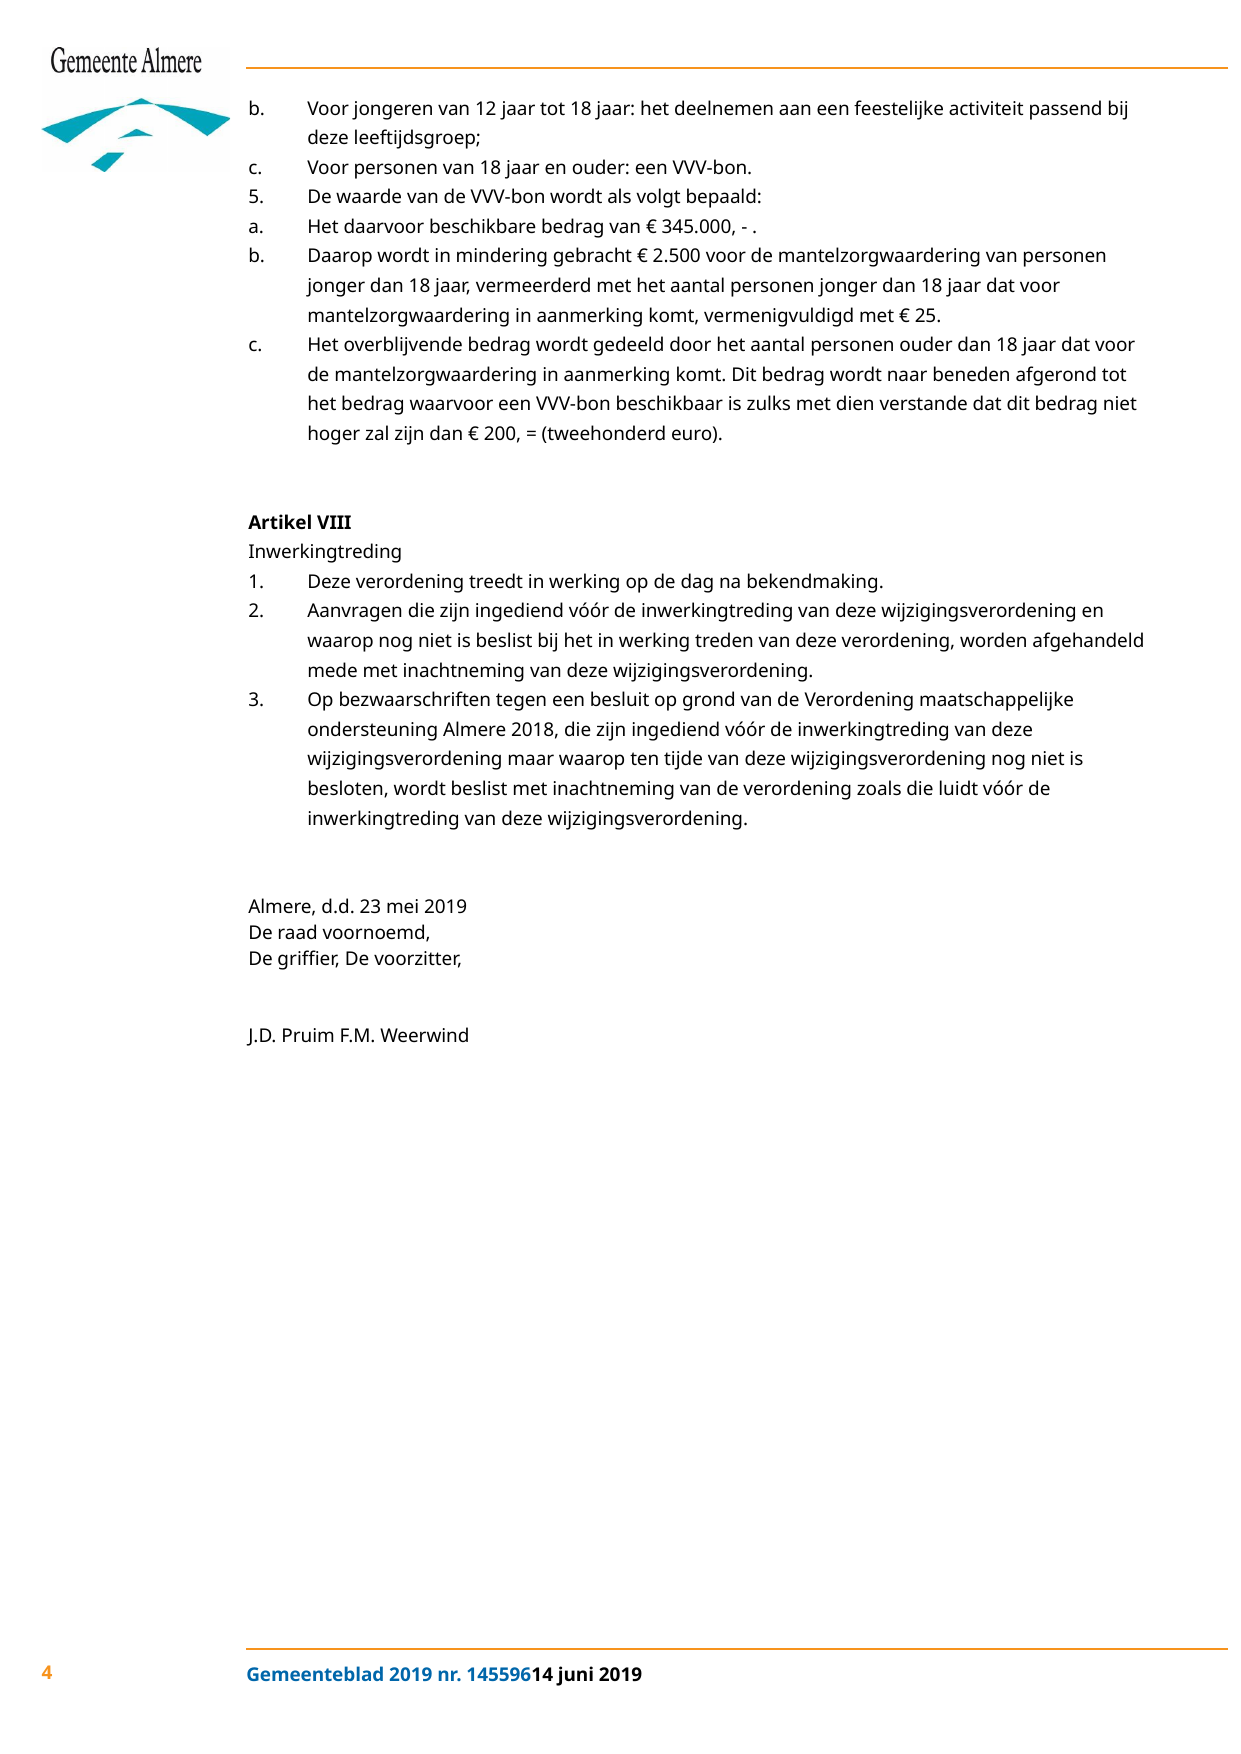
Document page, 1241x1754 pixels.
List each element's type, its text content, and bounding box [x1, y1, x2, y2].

list Voor personen van 18 jaar en ouder: een VVV-bon. [248, 154, 1152, 180]
text De raad voornoemd, [248, 919, 1152, 945]
list Het daarvoor beschikbare bedrag van € 345.000, - . [248, 213, 1152, 239]
list Het overblijvende bedrag wordt gedeeld door het aantal personen ouder dan 18 jaar dat voor de mantelzorgwaardering in aanmerking komt. Dit bedrag wordt naar beneden afgerond tot het bedrag waarvoor een VVV-bon beschikbaar is zulks met dien verstande dat dit bedrag niet hoger zal zijn dan € 200, = (tweehonderd euro). [248, 331, 1152, 446]
list Op bezwaarschriften tegen een besluit op grond van de Verordening maatschappelijke ondersteuning Almere 2018, die zijn ingediend vóór de inwerkingtreding van deze wijzigingsverordening maar waarop ten tijde van deze wijzigingsverordening nog niet is besloten, wordt beslist met inachtneming van de verordening zoals die luidt vóór de inwerkingtreding van deze wijzigingsverordening. [248, 686, 1152, 831]
text Almere, d.d. 23 mei 2019 [248, 893, 1152, 919]
picture [41, 47, 231, 172]
text De griffier, De voorzitter, [248, 945, 1152, 971]
list Voor jongeren van 12 jaar tot 18 jaar: het deelnemen aan een feestelijke activiteit passend bij deze leeftijdsgroep; [248, 95, 1152, 150]
text Inwerkingtreding [248, 538, 1152, 564]
text Artikel VIII [248, 509, 1152, 535]
list Aanvragen die zijn ingediend vóór de inwerkingtreding van deze wijzigingsverordening en waarop nog niet is beslist bij het in werking treden van deze verordening, worden afgehandeld mede met inachtneming van deze wijzigingsverordening. [248, 598, 1152, 683]
list Daarop wordt in mindering gebracht € 2.500 voor de mantelzorgwaardering van personen jonger dan 18 jaar, vermeerderd met het aantal personen jonger dan 18 jaar dat voor mantelzorgwaardering in aanmerking komt, vermenigvuldigd met € 25. [248, 243, 1152, 328]
list De waarde van de VVV-bon wordt als volgt bepaald: [248, 183, 1152, 209]
list Deze verordening treedt in werking op de dag na bekendmaking. [248, 568, 1152, 594]
text J.D. Pruim F.M. Weerwind [248, 1022, 1152, 1048]
